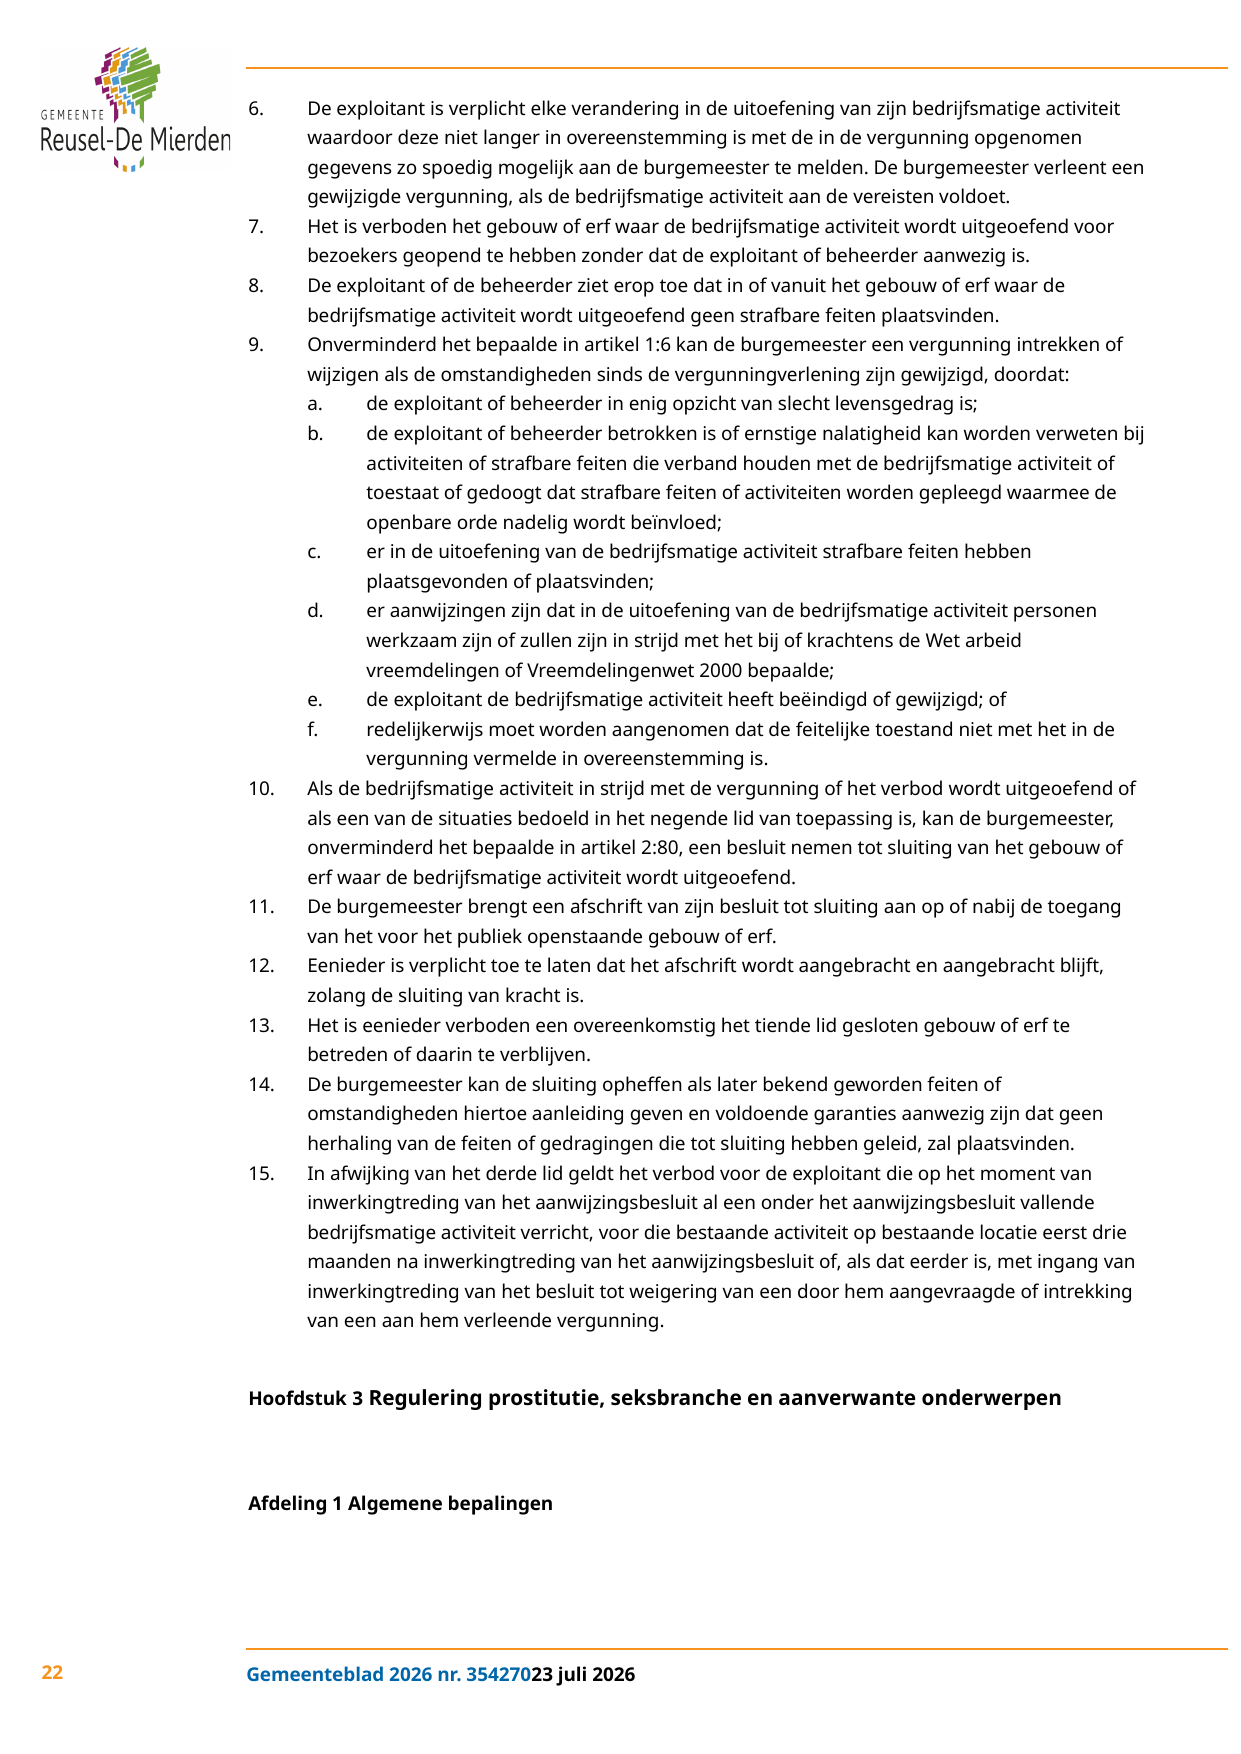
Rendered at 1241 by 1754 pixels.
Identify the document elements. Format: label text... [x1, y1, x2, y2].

list Eenieder is verplicht toe te laten dat het afschrift wordt aangebracht en aangebracht blijft, zolang de sluiting van kracht is. [248, 953, 1152, 1008]
picture [41, 47, 231, 172]
list De exploitant is verplicht elke verandering in de uitoefening van zijn bedrijfsmatige activiteit waardoor deze niet langer in overeenstemming is met de in de vergunning opgenomen gegevens zo spoedig mogelijk aan de burgemeester te melden. De burgemeester verleent een gewijzigde vergunning, als de bedrijfsmatige activiteit aan de vereisten voldoet. [248, 95, 1152, 209]
list De burgemeester brengt een afschrift van zijn besluit tot sluiting aan op of nabij de toegang van het voor het publiek openstaande gebouw of erf. [248, 893, 1152, 949]
list de exploitant of beheerder betrokken is of ernstige nalatigheid kan worden verweten bij activiteiten of strafbare feiten die verband houden met de bedrijfsmatige activiteit of toestaat of gedoogt dat strafbare feiten of activiteiten worden gepleegd waarmee de openbare orde nadelig wordt beïnvloed; [307, 420, 1152, 535]
list De exploitant of de beheerder ziet erop toe dat in of vanuit het gebouw of erf waar de bedrijfsmatige activiteit wordt uitgeoefend geen strafbare feiten plaatsvinden. [248, 272, 1152, 328]
list er in de uitoefening van de bedrijfsmatige activiteit strafbare feiten hebben plaatsgevonden of plaatsvinden; [307, 538, 1152, 594]
list de exploitant of beheerder in enig opzicht van slecht levensgedrag is; [307, 391, 1152, 416]
list er aanwijzingen zijn dat in de uitoefening van de bedrijfsmatige activiteit personen werkzaam zijn of zullen zijn in strijd met het bij of krachtens de Wet arbeid vreemdelingen of Vreemdelingenwet 2000 bepaalde; [307, 598, 1152, 683]
list de exploitant de bedrijfsmatige activiteit heeft beëindigd of gewijzigd; of [307, 686, 1152, 712]
text Afdeling 1 Algemene bepalingen [248, 1490, 1152, 1516]
list Onverminderd het bepaalde in artikel 1:6 kan de burgemeester een vergunning intrekken of wijzigen als de omstandigheden sinds de vergunningverlening zijn gewijzigd, doordat: [248, 331, 1152, 387]
list redelijkerwijs moet worden aangenomen dat de feitelijke toestand niet met het in de vergunning vermelde in overeenstemming is. [307, 716, 1152, 771]
text Hoofdstuk 3 Regulering prostitutie, seksbranche en aanverwante onderwerpen [248, 1383, 1152, 1411]
list De burgemeester kan de sluiting opheffen als later bekend geworden feiten of omstandigheden hiertoe aanleiding geven en voldoende garanties aanwezig zijn dat geen herhaling van de feiten of gedragingen die tot sluiting hebben geleid, zal plaatsvinden. [248, 1071, 1152, 1156]
list Het is verboden het gebouw of erf waar de bedrijfsmatige activiteit wordt uitgeoefend voor bezoekers geopend te hebben zonder dat de exploitant of beheerder aanwezig is. [248, 213, 1152, 268]
list In afwijking van het derde lid geldt het verbod voor de exploitant die op het moment van inwerkingtreding van het aanwijzingsbesluit al een onder het aanwijzingsbesluit vallende bedrijfsmatige activiteit verricht, voor die bestaande activiteit op bestaande locatie eerst drie maanden na inwerkingtreding van het aanwijzingsbesluit of, als dat eerder is, met ingang van inwerkingtreding van het besluit tot weigering van een door hem aangevraagde of intrekking van een aan hem verleende vergunning. [248, 1160, 1152, 1333]
list Het is eenieder verboden een overeenkomstig het tiende lid gesloten gebouw of erf te betreden of daarin te verblijven. [248, 1012, 1152, 1067]
list Als de bedrijfsmatige activiteit in strijd met de vergunning of het verbod wordt uitgeoefend of als een van de situaties bedoeld in het negende lid van toepassing is, kan de burgemeester, onverminderd het bepaalde in artikel 2:80, een besluit nemen tot sluiting van het gebouw of erf waar de bedrijfsmatige activiteit wordt uitgeoefend. [248, 775, 1152, 890]
